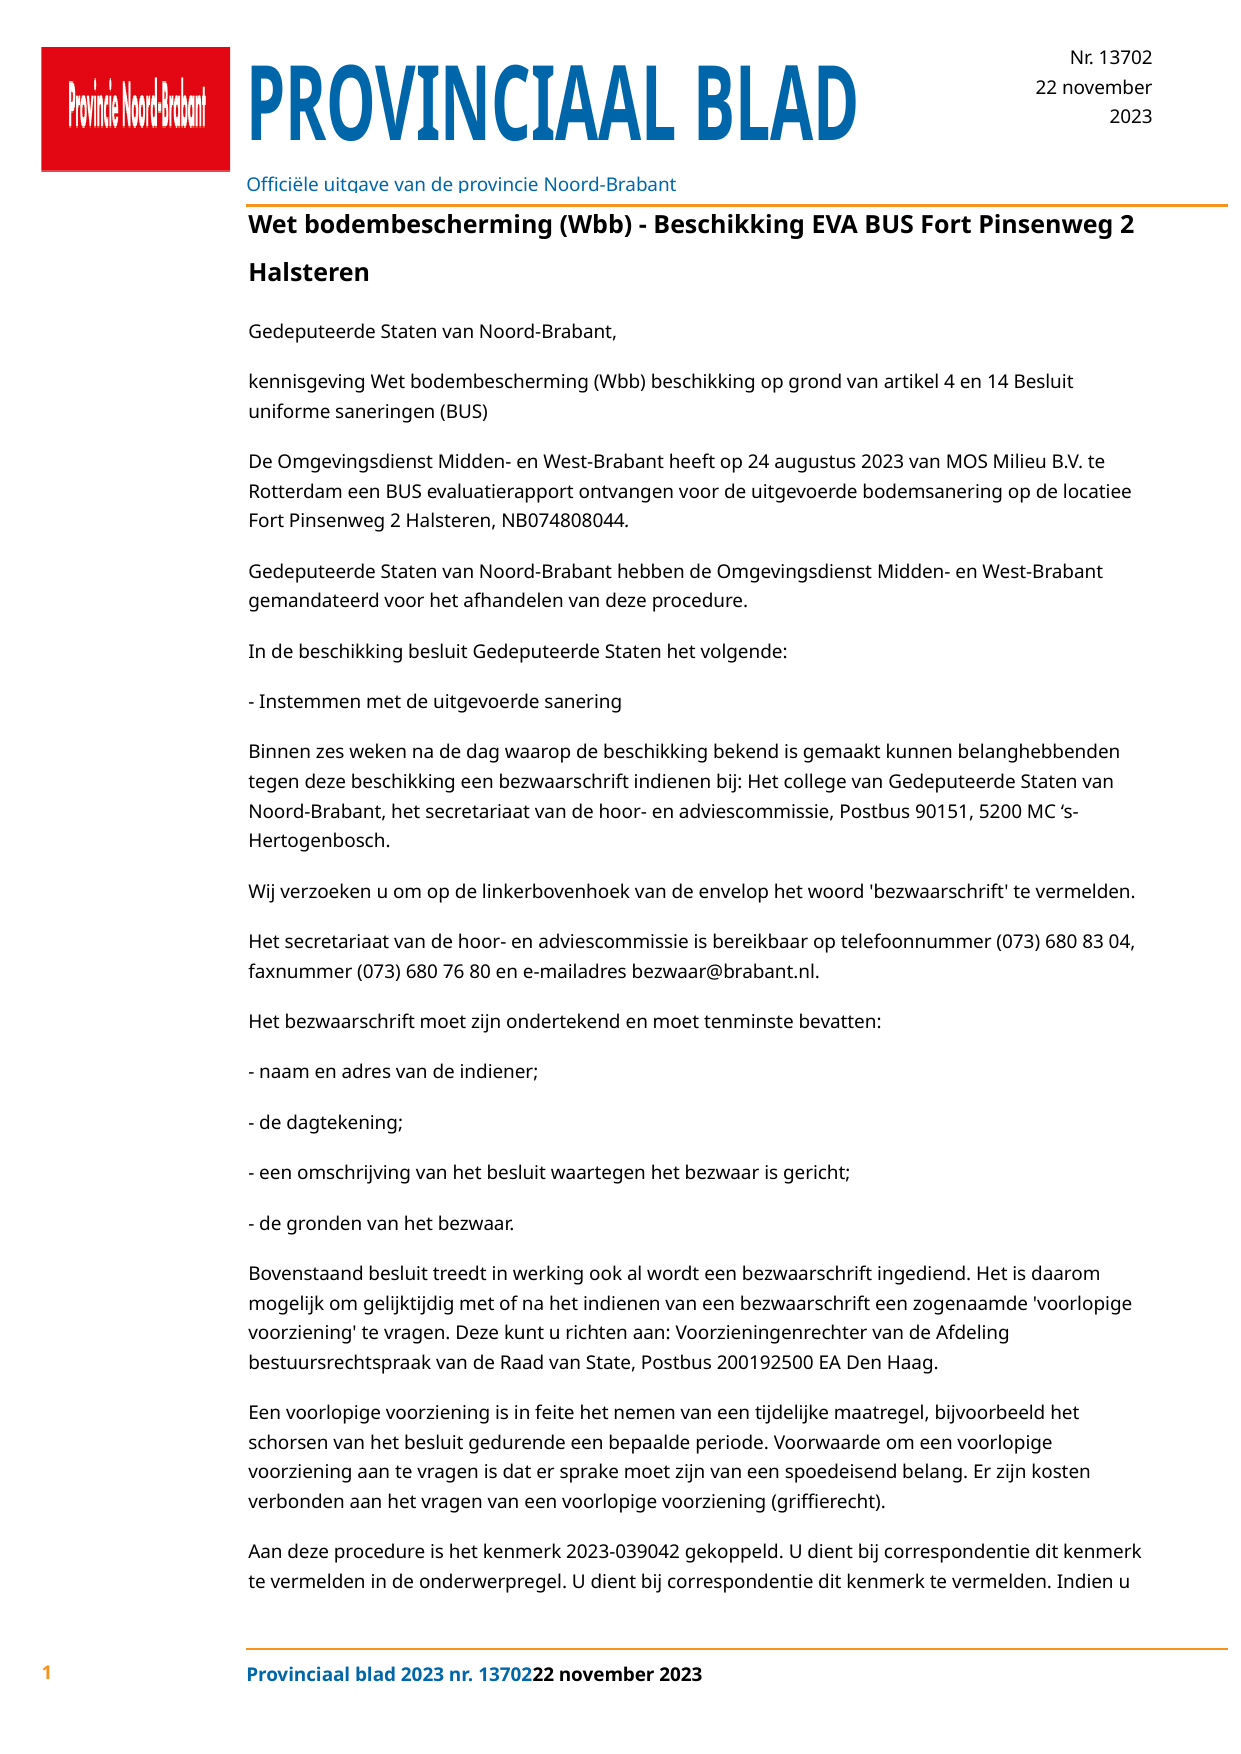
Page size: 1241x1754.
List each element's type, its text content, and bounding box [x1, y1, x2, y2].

text De Omgevingsdienst Midden- en West-Brabant heeft op 24 augustus 2023 van MOS Milieu B.V. te Rotterdam een BUS evaluatierapport ontvangen voor de uitgevoerde bodemsanering op de locatiee Fort Pinsenweg 2 Halsteren, NB074808044. [248, 448, 1152, 533]
text Een voorlopige voorziening is in feite het nemen van een tijdelijke maatregel, bijvoorbeeld het schorsen van het besluit gedurende een bepaalde periode. Voorwaarde om een voorlopige voorziening aan te vragen is dat er sprake moet zijn van een spoedeisend belang. Er zijn kosten verbonden aan het vragen van een voorlopige voorziening (griffierecht). [248, 1399, 1152, 1514]
text In de beschikking besluit Gedeputeerde Staten het volgende: [248, 638, 1152, 664]
text kennisgeving Wet bodembescherming (Wbb) beschikking op grond van artikel 4 en 14 Besluit uniforme saneringen (BUS) [248, 368, 1152, 424]
text - de dagtekening; [248, 1109, 1152, 1135]
picture [41, 47, 231, 172]
text - Instemmen met de uitgevoerde sanering [248, 688, 1152, 714]
text Bovenstaand besluit treedt in werking ook al wordt een bezwaarschrift ingediend. Het is daarom mogelijk om gelijktijdig met of na het indienen van een bezwaarschrift een zogenaamde 'voorlopige voorziening' te vragen. Deze kunt u richten aan: Voorzieningenrechter van de Afdeling bestuursrechtspraak van de Raad van State, Postbus 200192500 EA Den Haag. [248, 1260, 1152, 1375]
text - de gronden van het bezwaar. [248, 1210, 1152, 1236]
text - een omschrijving van het besluit waartegen het bezwaar is gericht; [248, 1159, 1152, 1185]
text Gedeputeerde Staten van Noord-Brabant, [248, 318, 1152, 344]
text Het bezwaarschrift moet zijn ondertekend en moet tenminste bevatten: [248, 1008, 1152, 1034]
text Wet bodembescherming (Wbb) - Beschikking EVA BUS Fort Pinsenweg 2 Halsteren [248, 207, 1152, 288]
text Aan deze procedure is het kenmerk 2023-039042 gekoppeld. U dient bij correspondentie dit kenmerk te vermelden in de onderwerpregel. U dient bij correspondentie dit kenmerk te vermelden. Indien u [248, 1539, 1152, 1594]
text - naam en adres van de indiener; [248, 1059, 1152, 1084]
text Binnen zes weken na de dag waarop de beschikking bekend is gemaakt kunnen belanghebbenden tegen deze beschikking een bezwaarschrift indienen bij: Het college van Gedeputeerde Staten van Noord-Brabant, het secretariaat van de hoor- en adviescommissie, Postbus 90151, 5200 MC ‘s-Hertogenbosch. [248, 739, 1152, 853]
text Het secretariaat van de hoor- en adviescommissie is bereikbaar op telefoonnummer (073) 680 83 04, faxnummer (073) 680 76 80 en e-mailadres bezwaar@brabant.nl. [248, 928, 1152, 984]
text Wij verzoeken u om op de linkerbovenhoek van de envelop het woord 'bezwaarschrift' te vermelden. [248, 878, 1152, 904]
text Gedeputeerde Staten van Noord-Brabant hebben de Omgevingsdienst Midden- en West-Brabant gemandateerd voor het afhandelen van deze procedure. [248, 558, 1152, 613]
